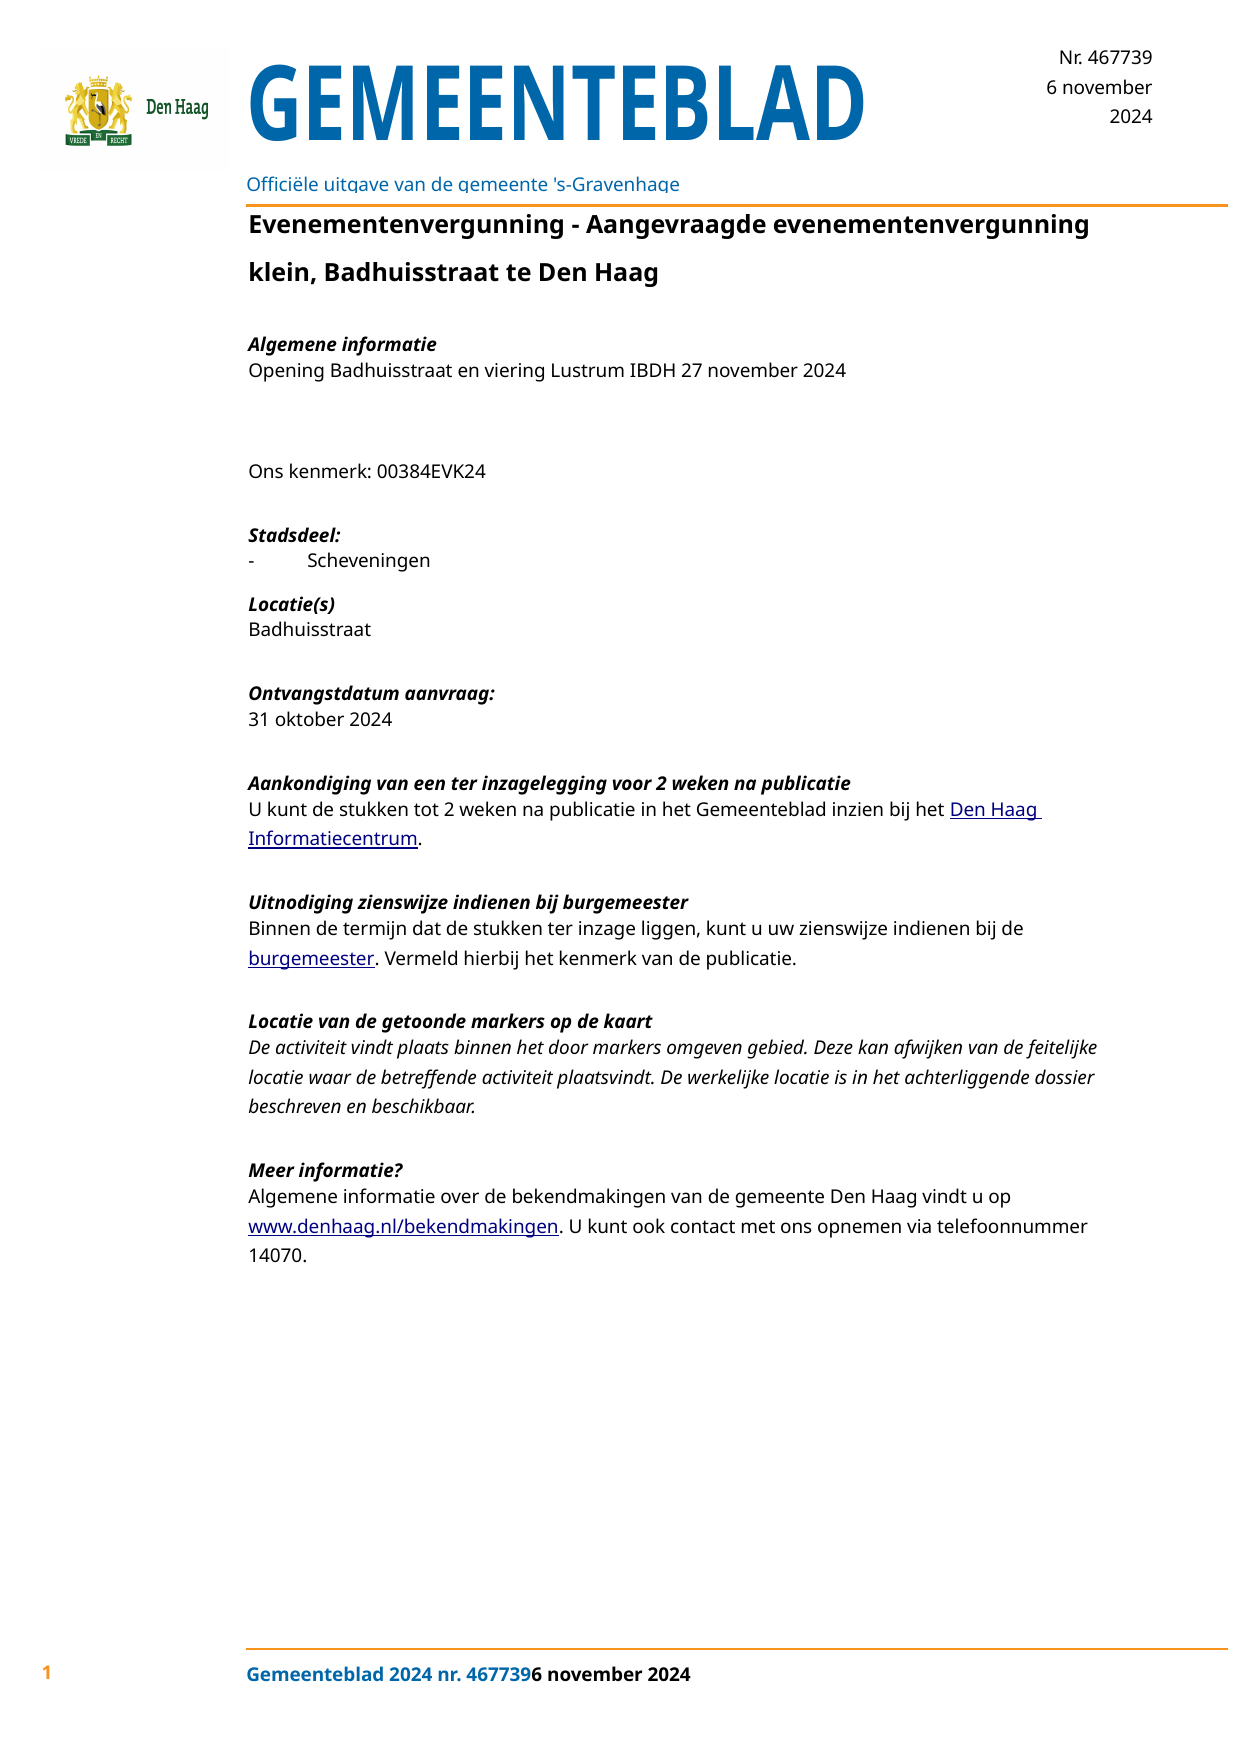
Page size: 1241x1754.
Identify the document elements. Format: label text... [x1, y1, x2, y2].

text Meer informatie? [248, 1158, 1152, 1183]
text Algemene informatie over de bekendmakingen van de gemeente Den Haag vindt u op www.denhaag.nl/bekendmakingen. U kunt ook contact met ons opnemen via telefoonnummer 14070. [248, 1183, 1152, 1268]
text Ontvangstdatum aanvraag: [248, 681, 1152, 706]
list Scheveningen [248, 548, 1152, 573]
text Locatie van de getoonde markers op de kaart [248, 1009, 1152, 1034]
text Locatie(s) [248, 591, 1152, 617]
text Opening Badhuisstraat en viering Lustrum IBDH 27 november 2024 [248, 357, 1152, 383]
text Stadsdeel: [248, 522, 1152, 548]
picture [41, 47, 231, 172]
text U kunt de stukken tot 2 weken na publicatie in het Gemeenteblad inzien bij het Den Haag Informatiecentrum. [248, 796, 1152, 851]
text Aankondiging van een ter inzagelegging voor 2 weken na publicatie [248, 770, 1152, 796]
text 31 oktober 2024 [248, 706, 1152, 732]
text Evenementenvergunning - Aangevraagde evenementenvergunning klein, Badhuisstraat te Den Haag [248, 207, 1152, 288]
text Ons kenmerk: 00384EVK24 [248, 458, 1152, 484]
text Binnen de termijn dat de stukken ter inzage liggen, kunt u uw zienswijze indienen bij de burgemeester. Vermeld hierbij het kenmerk van de publicatie. [248, 915, 1152, 971]
text Uitnodiging zienswijze indienen bij burgemeester [248, 889, 1152, 915]
text Badhuisstraat [248, 617, 1152, 642]
text Algemene informatie [248, 331, 1152, 357]
text De activiteit vindt plaats binnen het door markers omgeven gebied. Deze kan afwijken van de feitelijke locatie waar de betreffende activiteit plaatsvindt. De werkelijke locatie is in het achterliggende dossier beschreven en beschikbaar. [248, 1034, 1152, 1119]
